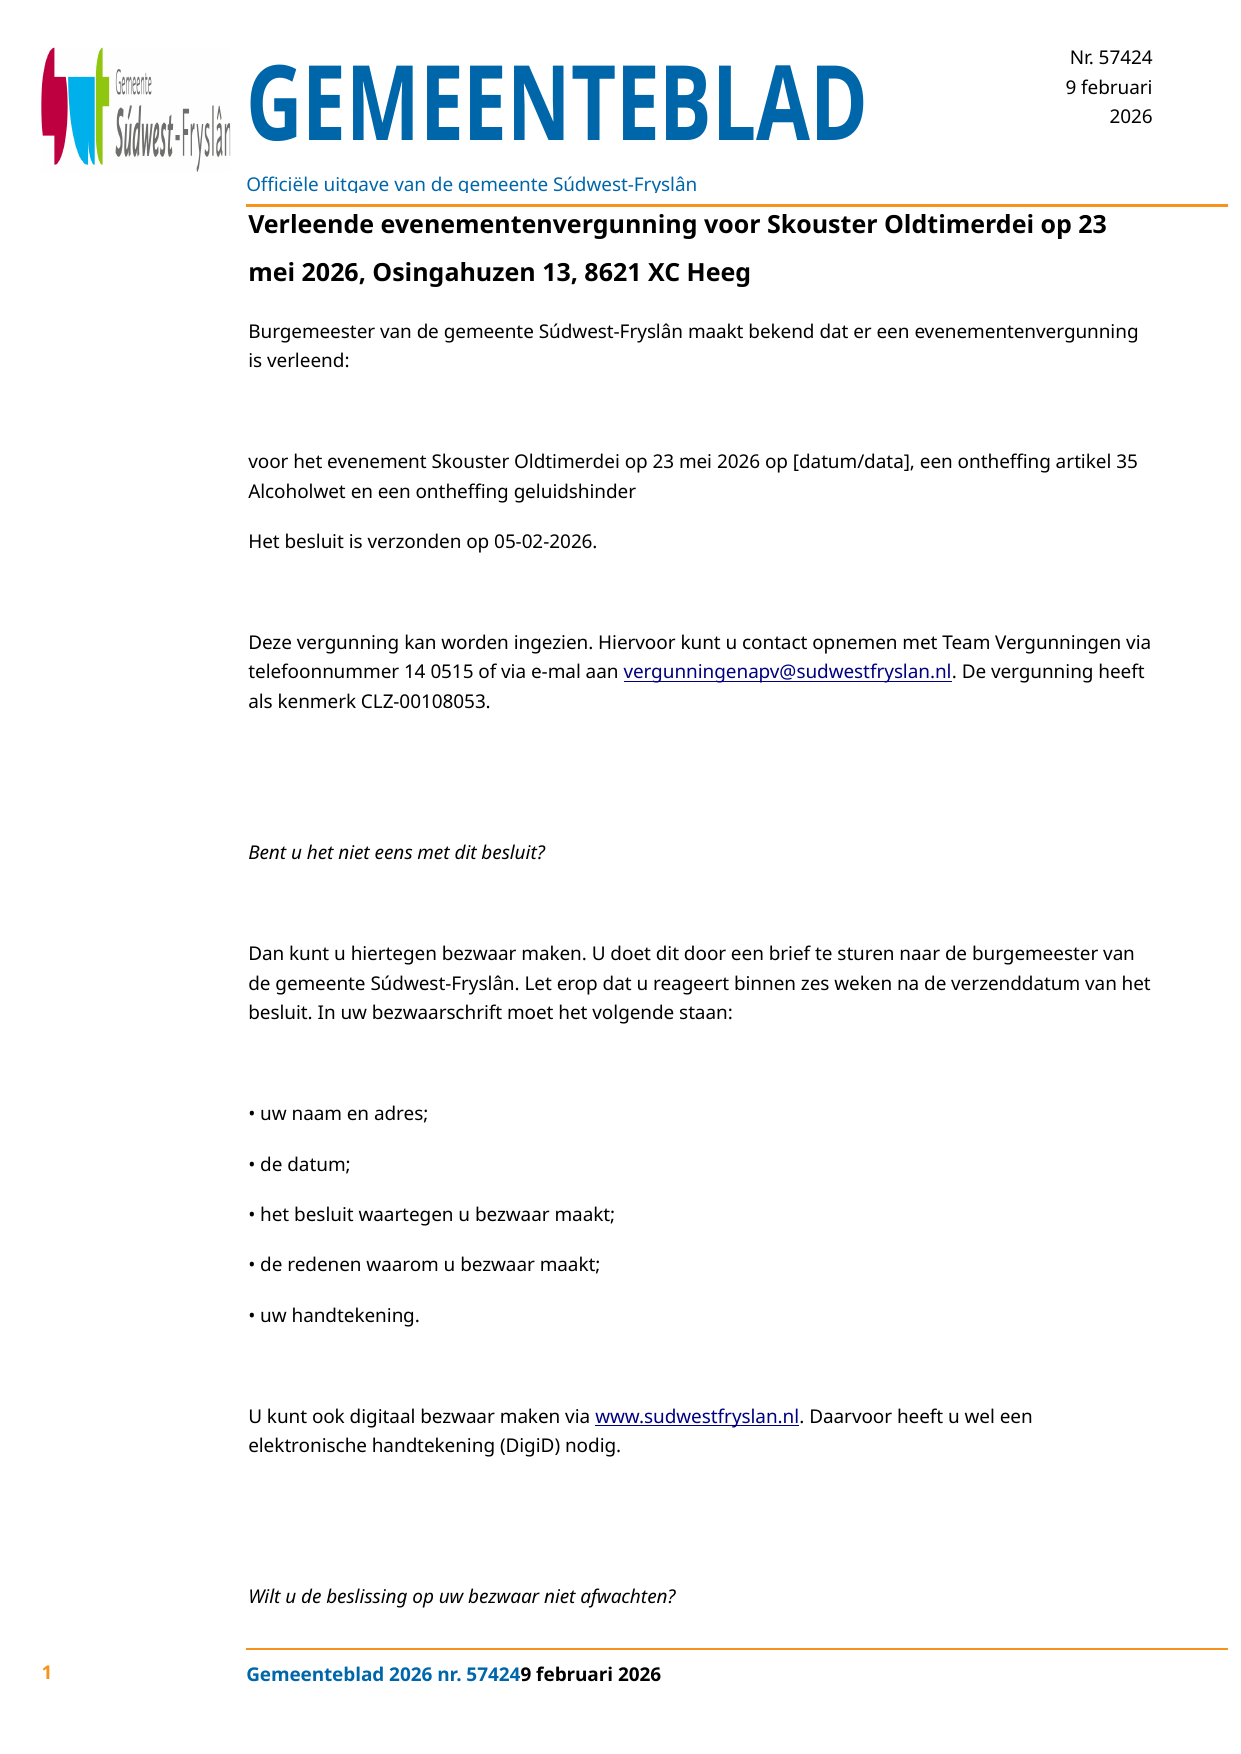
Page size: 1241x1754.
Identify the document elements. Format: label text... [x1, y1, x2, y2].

text • uw naam en adres; [248, 1100, 1152, 1126]
text U kunt ook digitaal bezwaar maken via www.sudwestfryslan.nl. Daarvoor heeft u wel een elektronische handtekening (DigiD) nodig. [248, 1403, 1152, 1458]
text Verleende evenementenvergunning voor Skouster Oldtimerdei op 23 mei 2026, Osingahuzen 13, 8621 XC Heeg [248, 207, 1152, 288]
picture [41, 47, 231, 172]
text Het besluit is verzonden op 05-02-2026. [248, 528, 1152, 554]
text • uw handtekening. [248, 1302, 1152, 1328]
text • het besluit waartegen u bezwaar maakt; [248, 1201, 1152, 1227]
text Burgemeester van de gemeente Súdwest-Fryslân maakt bekend dat er een evenementenvergunning is verleend: [248, 318, 1152, 373]
text Dan kunt u hiertegen bezwaar maken. U doet dit door een brief te sturen naar de burgemeester van de gemeente Súdwest-Fryslân. Let erop dat u reageert binnen zes weken na de verzenddatum van het besluit. In uw bezwaarschrift moet het volgende staan: [248, 940, 1152, 1025]
text • de redenen waarom u bezwaar maakt; [248, 1252, 1152, 1277]
text Deze vergunning kan worden ingezien. Hiervoor kunt u contact opnemen met Team Vergunningen via telefoonnummer 14 0515 of via e-mal aan vergunningenapv@sudwestfryslan.nl. De vergunning heeft als kenmerk CLZ-00108053. [248, 629, 1152, 714]
text Bent u het niet eens met dit besluit? [248, 839, 1152, 865]
text Wilt u de beslissing op uw bezwaar niet afwachten? [248, 1584, 1152, 1609]
text voor het evenement Skouster Oldtimerdei op 23 mei 2026 op [datum/data], een ontheffing artikel 35 Alcoholwet en een ontheffing geluidshinder [248, 448, 1152, 504]
text • de datum; [248, 1151, 1152, 1177]
